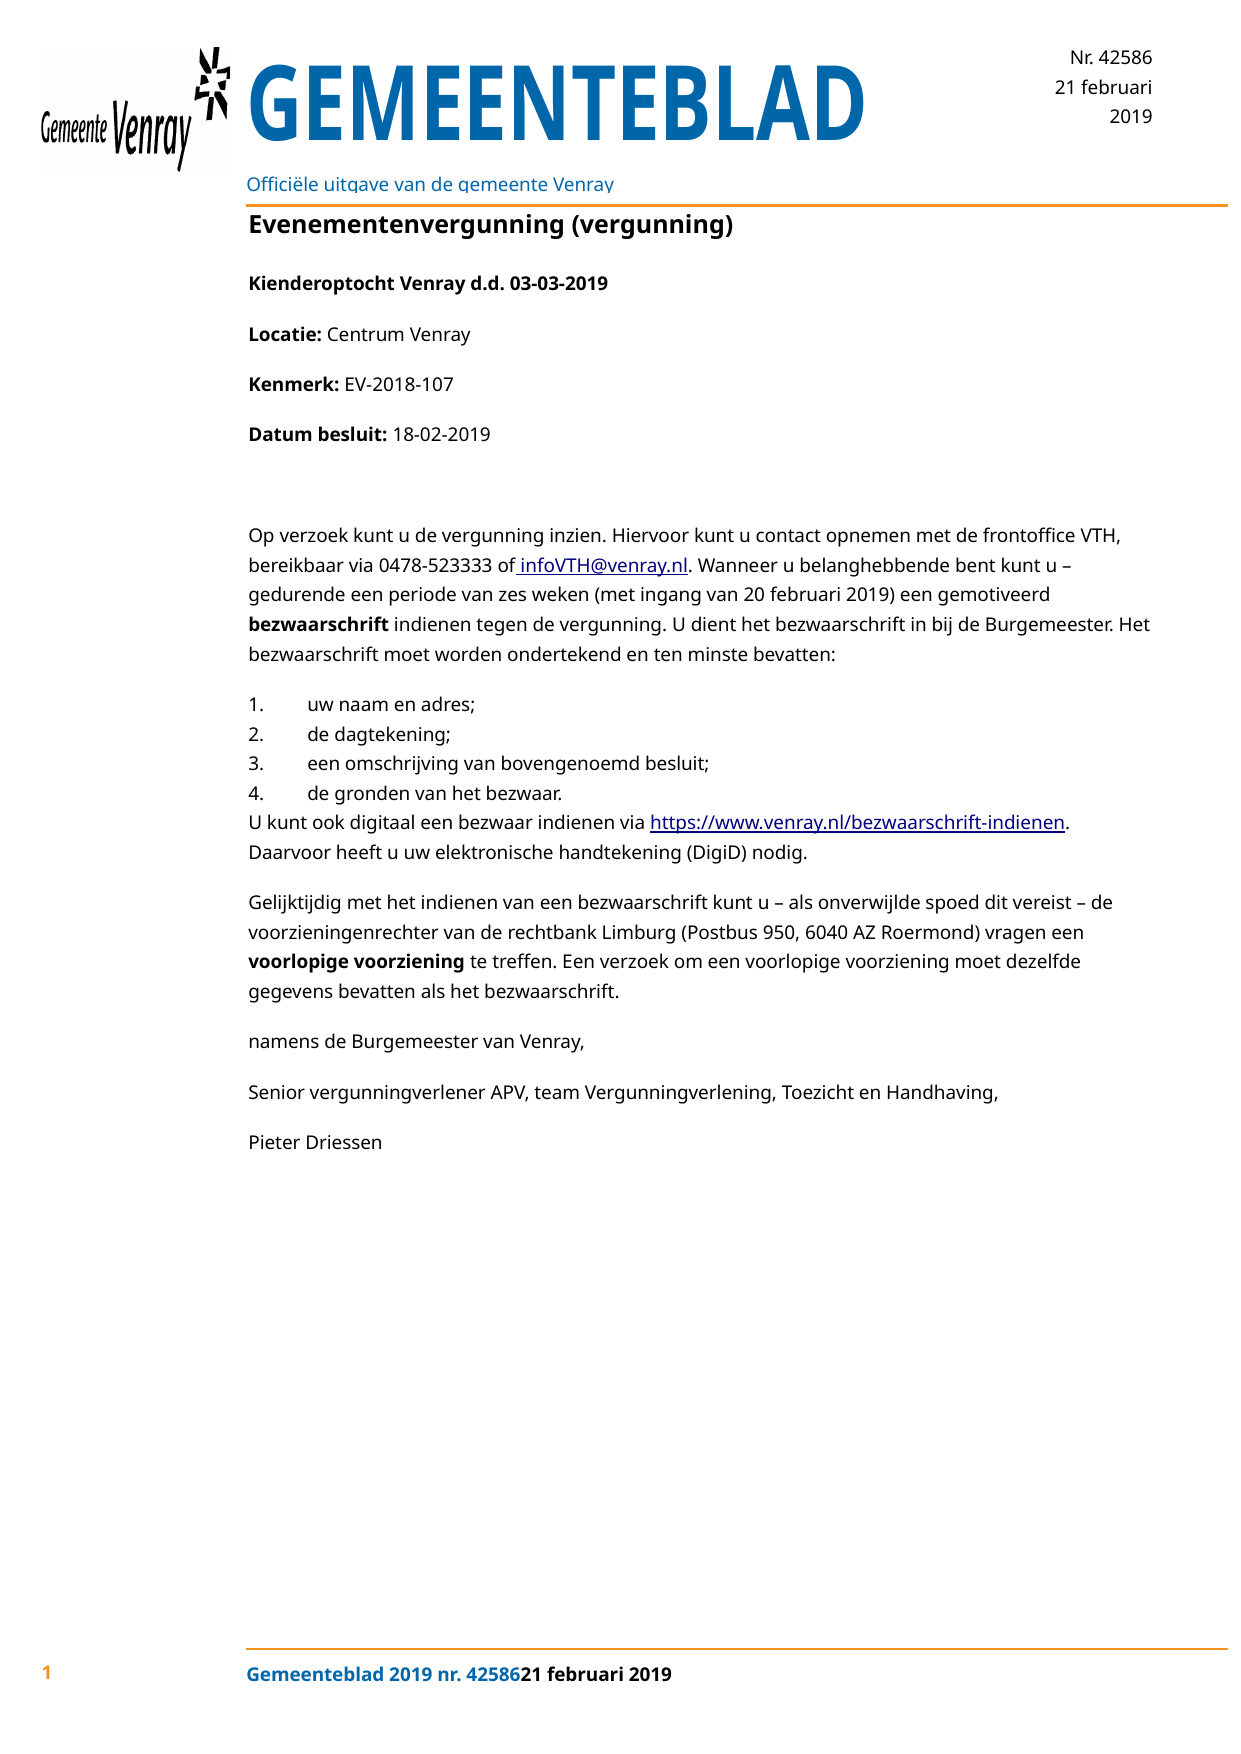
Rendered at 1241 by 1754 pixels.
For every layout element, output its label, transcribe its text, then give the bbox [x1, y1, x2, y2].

text Pieter Driessen [248, 1129, 1152, 1155]
text namens de Burgemeester van Venray, [248, 1029, 1152, 1054]
text Locatie: Centrum Venray [248, 321, 1152, 346]
list de dagtekening; [248, 721, 1152, 746]
text U kunt ook digitaal een bezwaar indienen via https://www.venray.nl/bezwaarschrift-indienen. Daarvoor heeft u uw elektronische handtekening (DigiD) nodig. [248, 809, 1152, 865]
list een omschrijving van bovengenoemd besluit; [248, 750, 1152, 776]
list uw naam en adres; [248, 691, 1152, 717]
text Kienderoptocht Venray d.d. 03-03-2019 [248, 270, 1152, 296]
text Op verzoek kunt u de vergunning inzien. Hiervoor kunt u contact opnemen met de frontoffice VTH, bereikbaar via 0478-523333 of infoVTH@venray.nl. Wanneer u belanghebbende bent kunt u – gedurende een periode van zes weken (met ingang van 20 februari 2019) een gemotiveerd bezwaarschrift indienen tegen de vergunning. U dient het bezwaarschrift in bij de Burgemeester. Het bezwaarschrift moet worden ondertekend en ten minste bevatten: [248, 522, 1152, 666]
list de gronden van het bezwaar. [248, 780, 1152, 806]
text Senior vergunningverlener APV, team Vergunningverlening, Toezicht en Handhaving, [248, 1079, 1152, 1105]
text Datum besluit: 18-02-2019 [248, 422, 1152, 447]
picture [41, 47, 231, 172]
text Kenmerk: EV-2018-107 [248, 371, 1152, 397]
text Evenementenvergunning (vergunning) [248, 207, 1152, 241]
text Gelijktijdig met het indienen van een bezwaarschrift kunt u – als onverwijlde spoed dit vereist – de voorzieningenrechter van de rechtbank Limburg (Postbus 950, 6040 AZ Roermond) vragen een voorlopige voorziening te treffen. Een verzoek om een voorlopige voorziening moet dezelfde gegevens bevatten als het bezwaarschrift. [248, 889, 1152, 1004]
